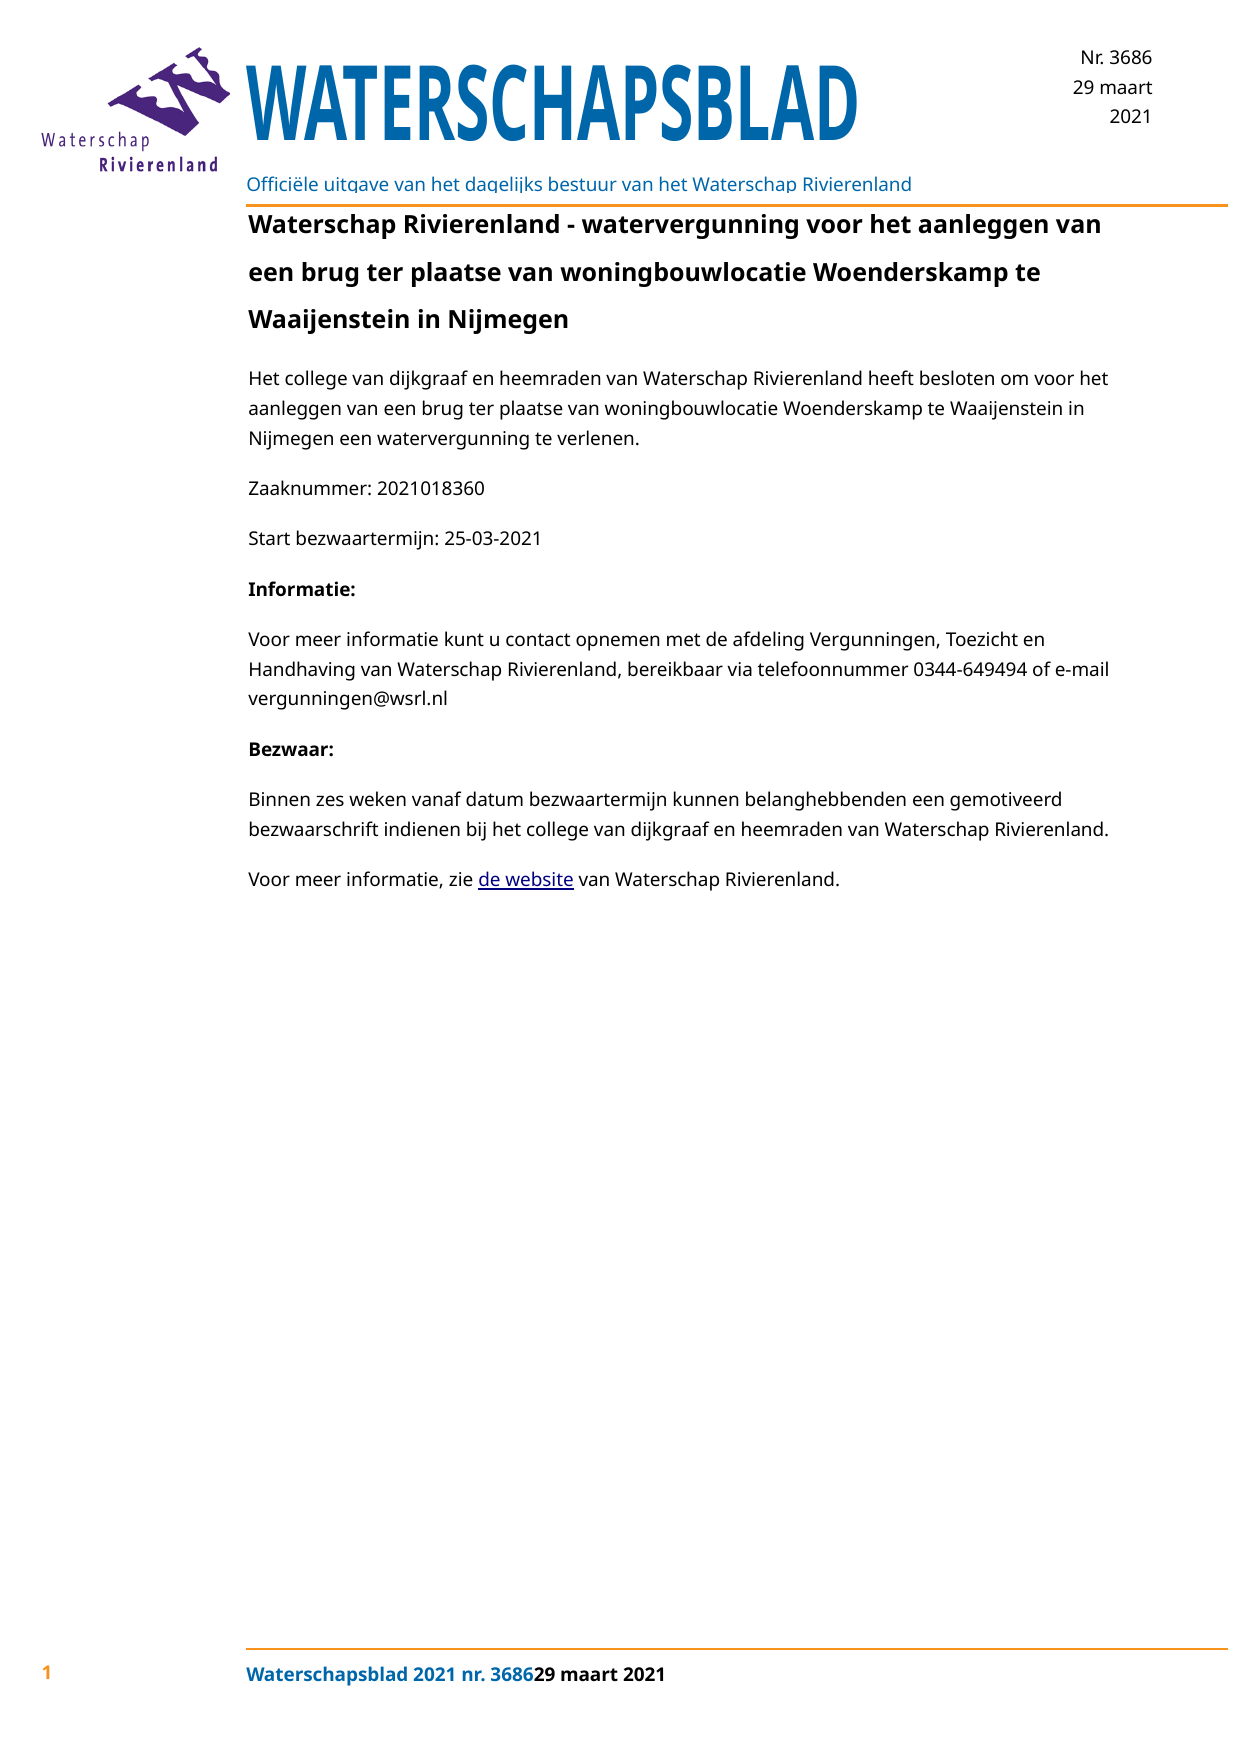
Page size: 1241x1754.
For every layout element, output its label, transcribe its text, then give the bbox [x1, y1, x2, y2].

text Waterschap Rivierenland - watervergunning voor het aanleggen van een brug ter plaatse van woningbouwlocatie Woenderskamp te Waaijenstein in Nijmegen [248, 207, 1152, 336]
text Binnen zes weken vanaf datum bezwaartermijn kunnen belanghebbenden een gemotiveerd bezwaarschrift indienen bij het college van dijkgraaf en heemraden van Waterschap Rivierenland. [248, 786, 1152, 842]
text Voor meer informatie kunt u contact opnemen met de afdeling Vergunningen, Toezicht en Handhaving van Waterschap Rivierenland, bereikbaar via telefoonnummer 0344-649494 of e-mail vergunningen@wsrl.nl [248, 626, 1152, 711]
text Het college van dijkgraaf en heemraden van Waterschap Rivierenland heeft besloten om voor het aanleggen van een brug ter plaatse van woningbouwlocatie Woenderskamp te Waaijenstein in Nijmegen een watervergunning te verlenen. [248, 366, 1152, 450]
text Voor meer informatie, zie de website van Waterschap Rivierenland. [248, 866, 1152, 892]
text Start bezwaartermijn: 25-03-2021 [248, 526, 1152, 551]
text Zaaknummer: 2021018360 [248, 475, 1152, 501]
text Informatie: [248, 576, 1152, 602]
text Bezwaar: [248, 736, 1152, 762]
picture [41, 47, 231, 172]
